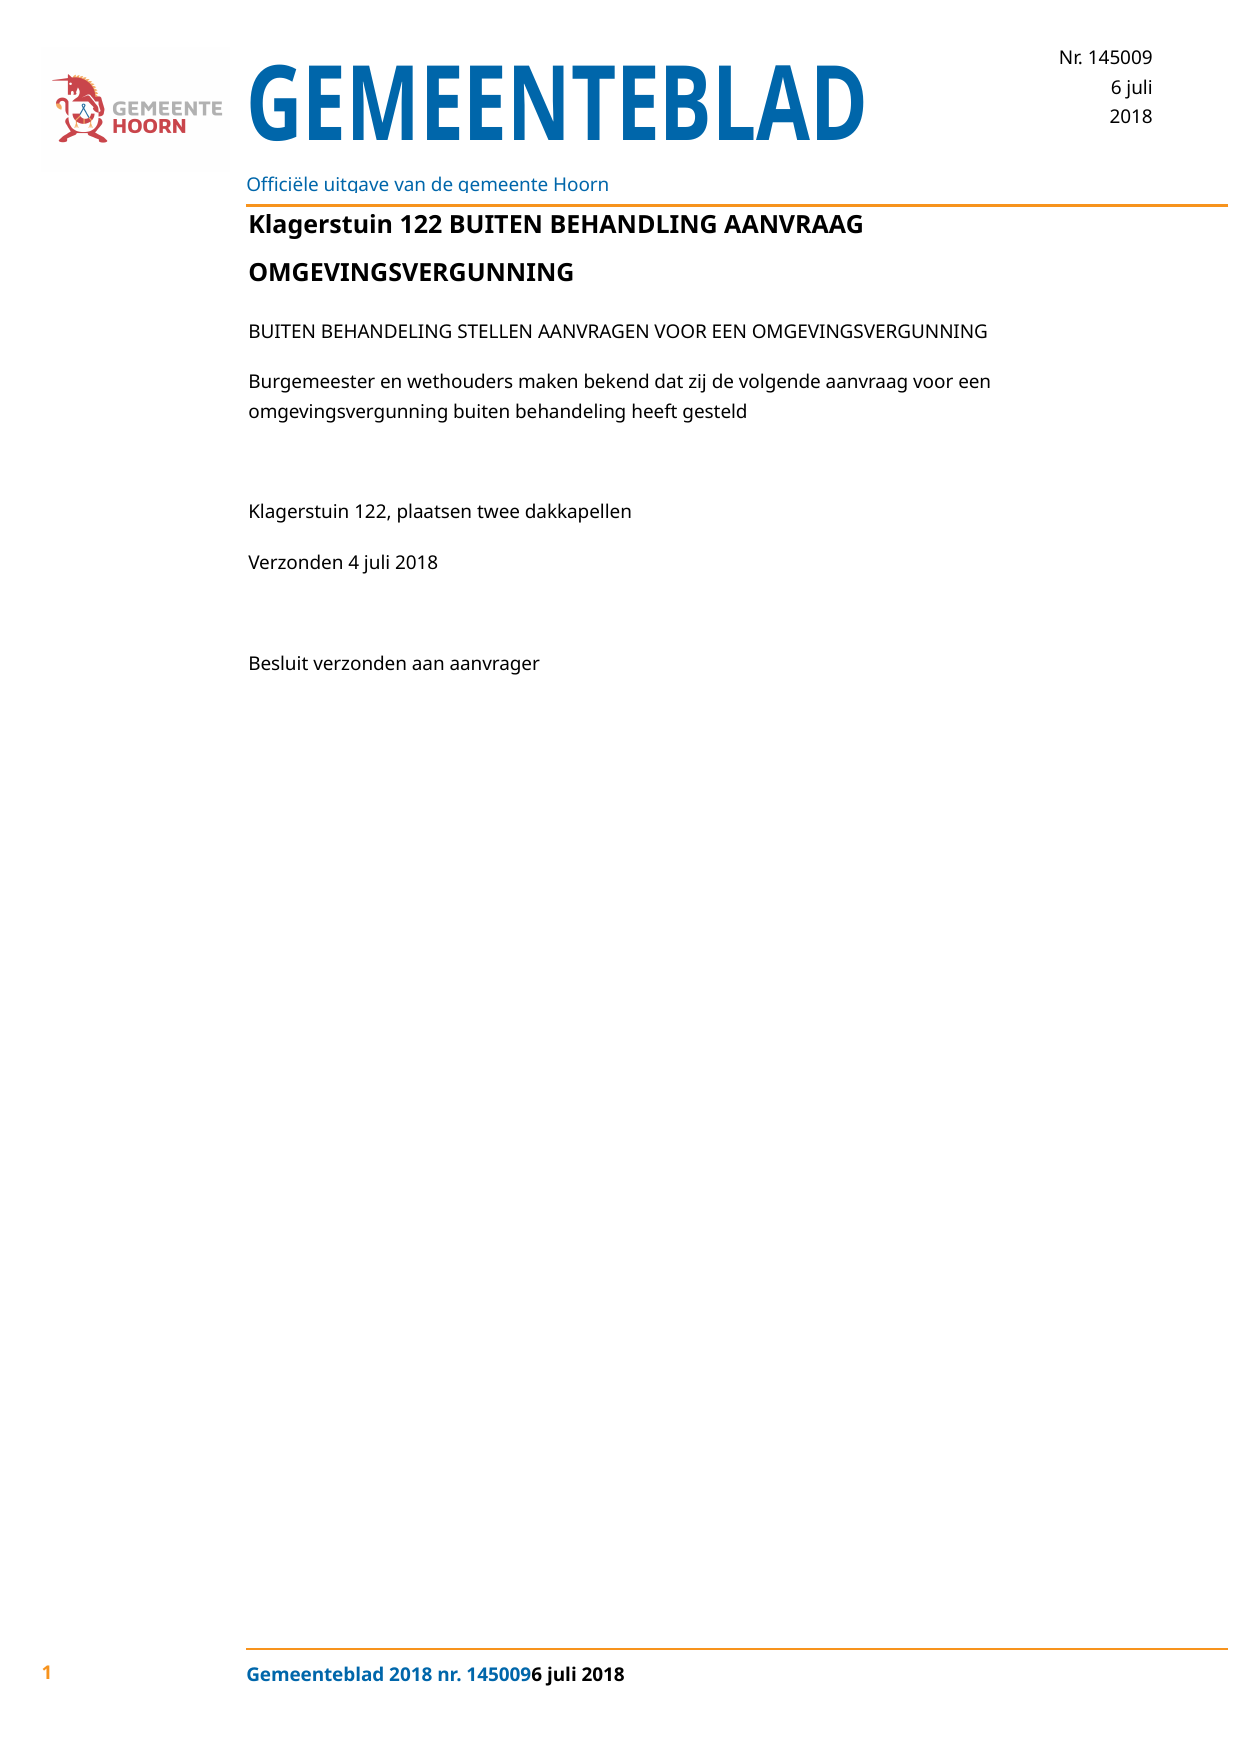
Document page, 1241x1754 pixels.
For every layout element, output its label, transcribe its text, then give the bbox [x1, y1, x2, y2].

text Verzonden 4 juli 2018 [248, 549, 1152, 575]
text Burgemeester en wethouders maken bekend dat zij de volgende aanvraag voor een omgevingsvergunning buiten behandeling heeft gesteld [248, 368, 1152, 424]
text Klagerstuin 122 BUITEN BEHANDLING AANVRAAG OMGEVINGSVERGUNNING [248, 207, 1152, 288]
text Klagerstuin 122, plaatsen twee dakkapellen [248, 499, 1152, 524]
picture [41, 47, 231, 172]
text BUITEN BEHANDELING STELLEN AANVRAGEN VOOR EEN OMGEVINGSVERGUNNING [248, 318, 1152, 344]
text Besluit verzonden aan aanvrager [248, 650, 1152, 676]
